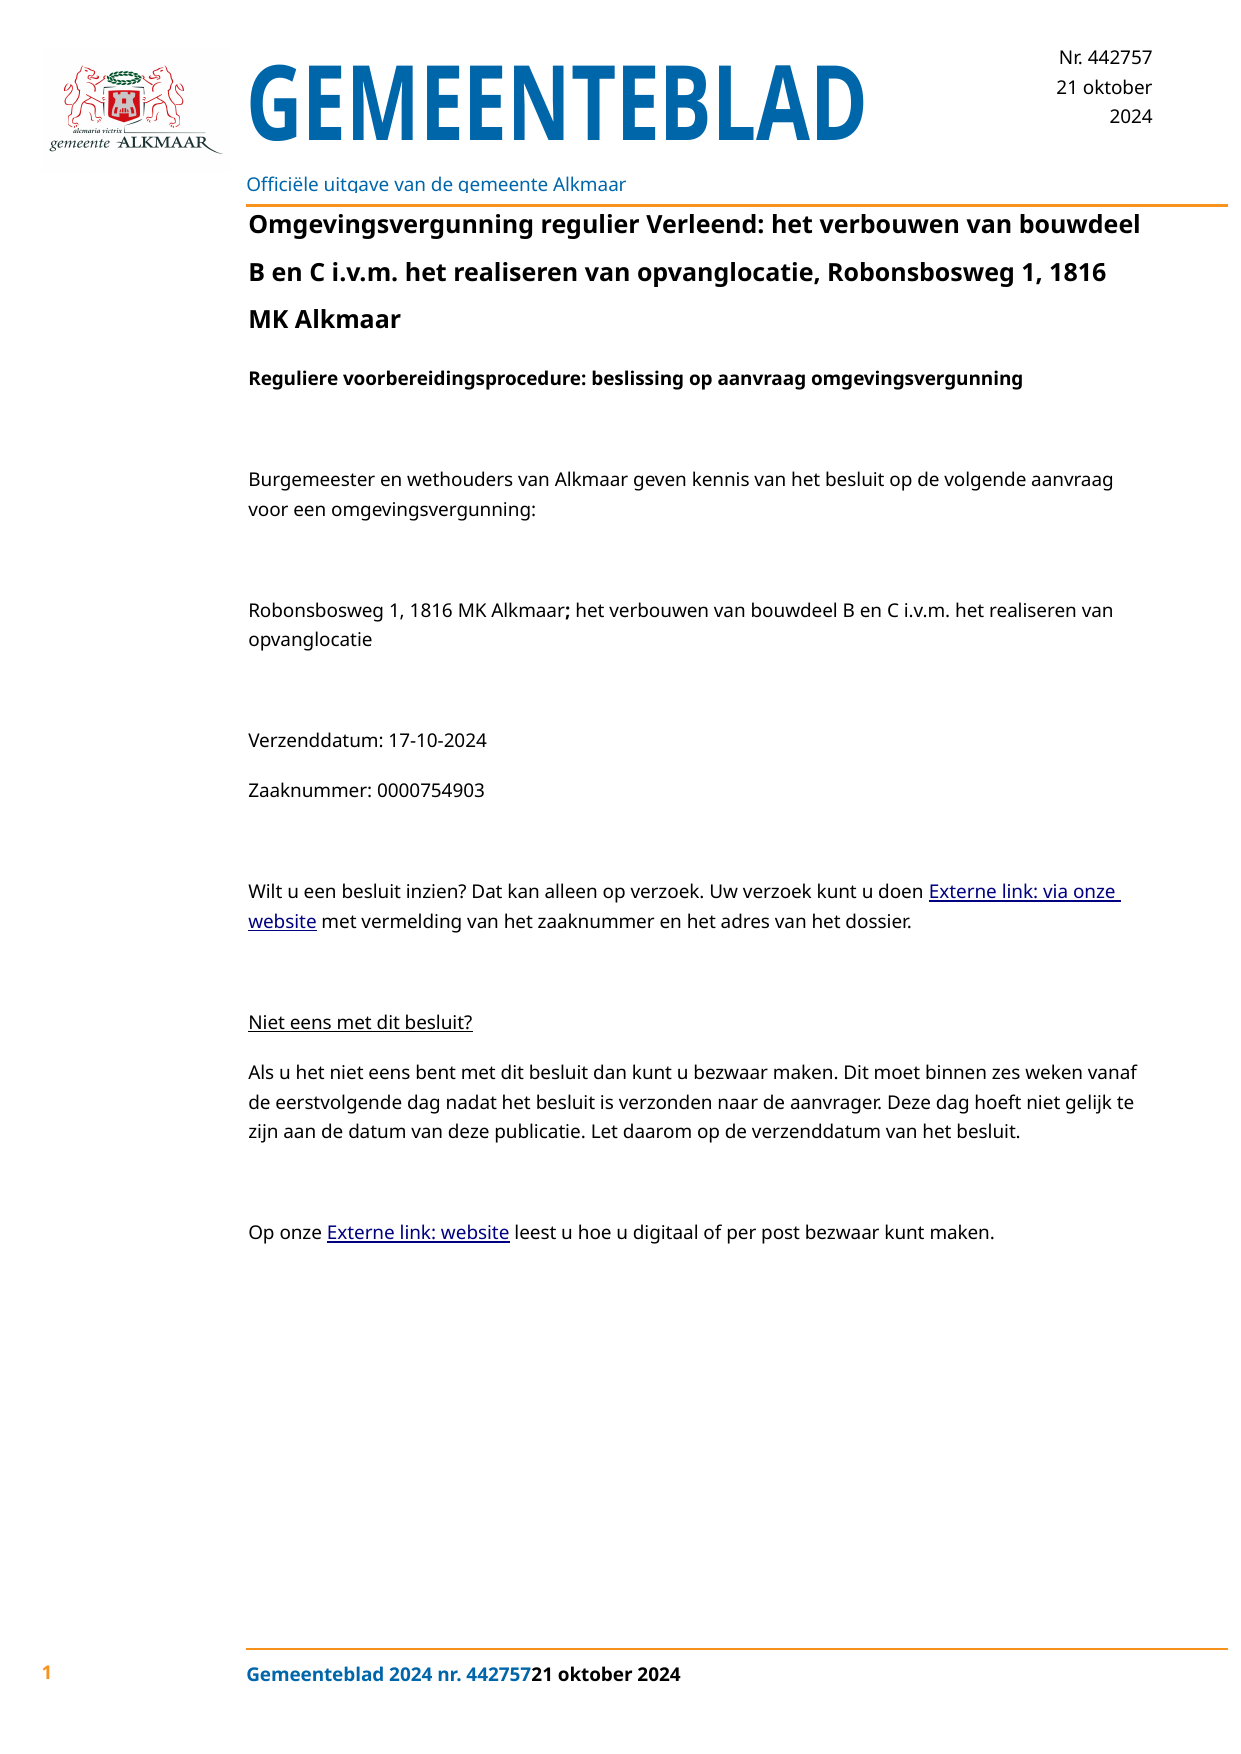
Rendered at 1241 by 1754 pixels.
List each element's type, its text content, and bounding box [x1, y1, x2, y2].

text Burgemeester en wethouders van Alkmaar geven kennis van het besluit op de volgende aanvraag voor een omgevingsvergunning: [248, 466, 1152, 522]
text Robonsbosweg 1, 1816 MK Alkmaar; het verbouwen van bouwdeel B en C i.v.m. het realiseren van opvanglocatie [248, 597, 1152, 652]
text Als u het niet eens bent met dit besluit dan kunt u bezwaar maken. Dit moet binnen zes weken vanaf de eerstvolgende dag nadat het besluit is verzonden naar de aanvrager. Deze dag hoeft niet gelijk te zijn aan de datum van deze publicatie. Let daarom op de verzenddatum van het besluit. [248, 1059, 1152, 1144]
text Zaaknummer: 0000754903 [248, 778, 1152, 803]
text Op onze Externe link: website leest u hoe u digitaal of per post bezwaar kunt maken. [248, 1219, 1152, 1245]
picture [41, 47, 231, 172]
text Verzenddatum: 17-10-2024 [248, 727, 1152, 753]
text Omgevingsvergunning regulier Verleend: het verbouwen van bouwdeel B en C i.v.m. het realiseren van opvanglocatie, Robonsbosweg 1, 1816 MK Alkmaar [248, 207, 1152, 336]
text Wilt u een besluit inzien? Dat kan alleen op verzoek. Uw verzoek kunt u doen Externe link: via onze website met vermelding van het zaaknummer en het adres van het dossier. [248, 878, 1152, 934]
text Niet eens met dit besluit? [248, 1009, 1152, 1034]
text Reguliere voorbereidingsprocedure: beslissing op aanvraag omgevingsvergunning [248, 366, 1152, 391]
